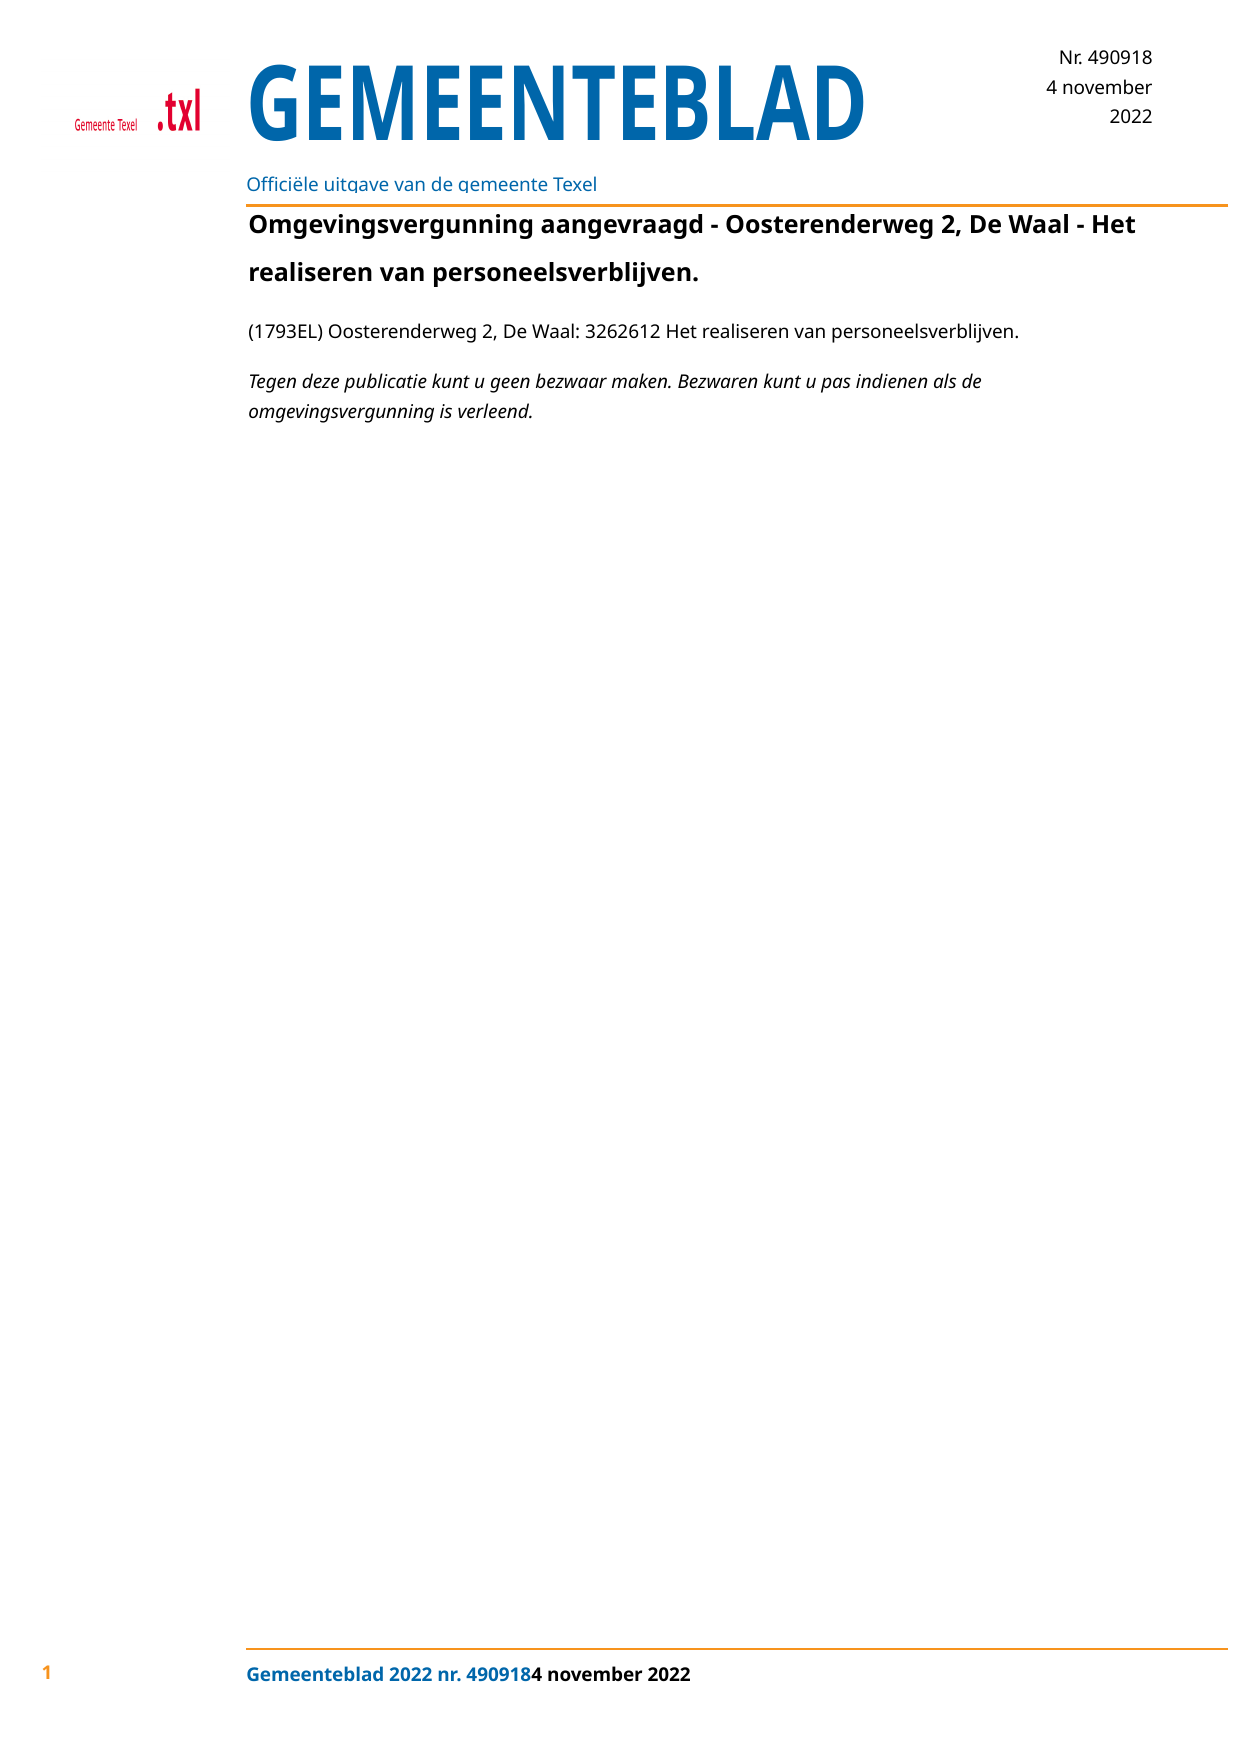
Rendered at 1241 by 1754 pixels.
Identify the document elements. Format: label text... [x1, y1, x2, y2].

text Omgevingsvergunning aangevraagd - Oosterenderweg 2, De Waal - Het realiseren van personeelsverblijven. [248, 207, 1152, 288]
text Tegen deze publicatie kunt u geen bezwaar maken. Bezwaren kunt u pas indienen als de omgevingsvergunning is verleend. [248, 368, 1152, 424]
text (1793EL) Oosterenderweg 2, De Waal: 3262612 Het realiseren van personeelsverblijven. [248, 318, 1152, 344]
picture [41, 47, 231, 172]
